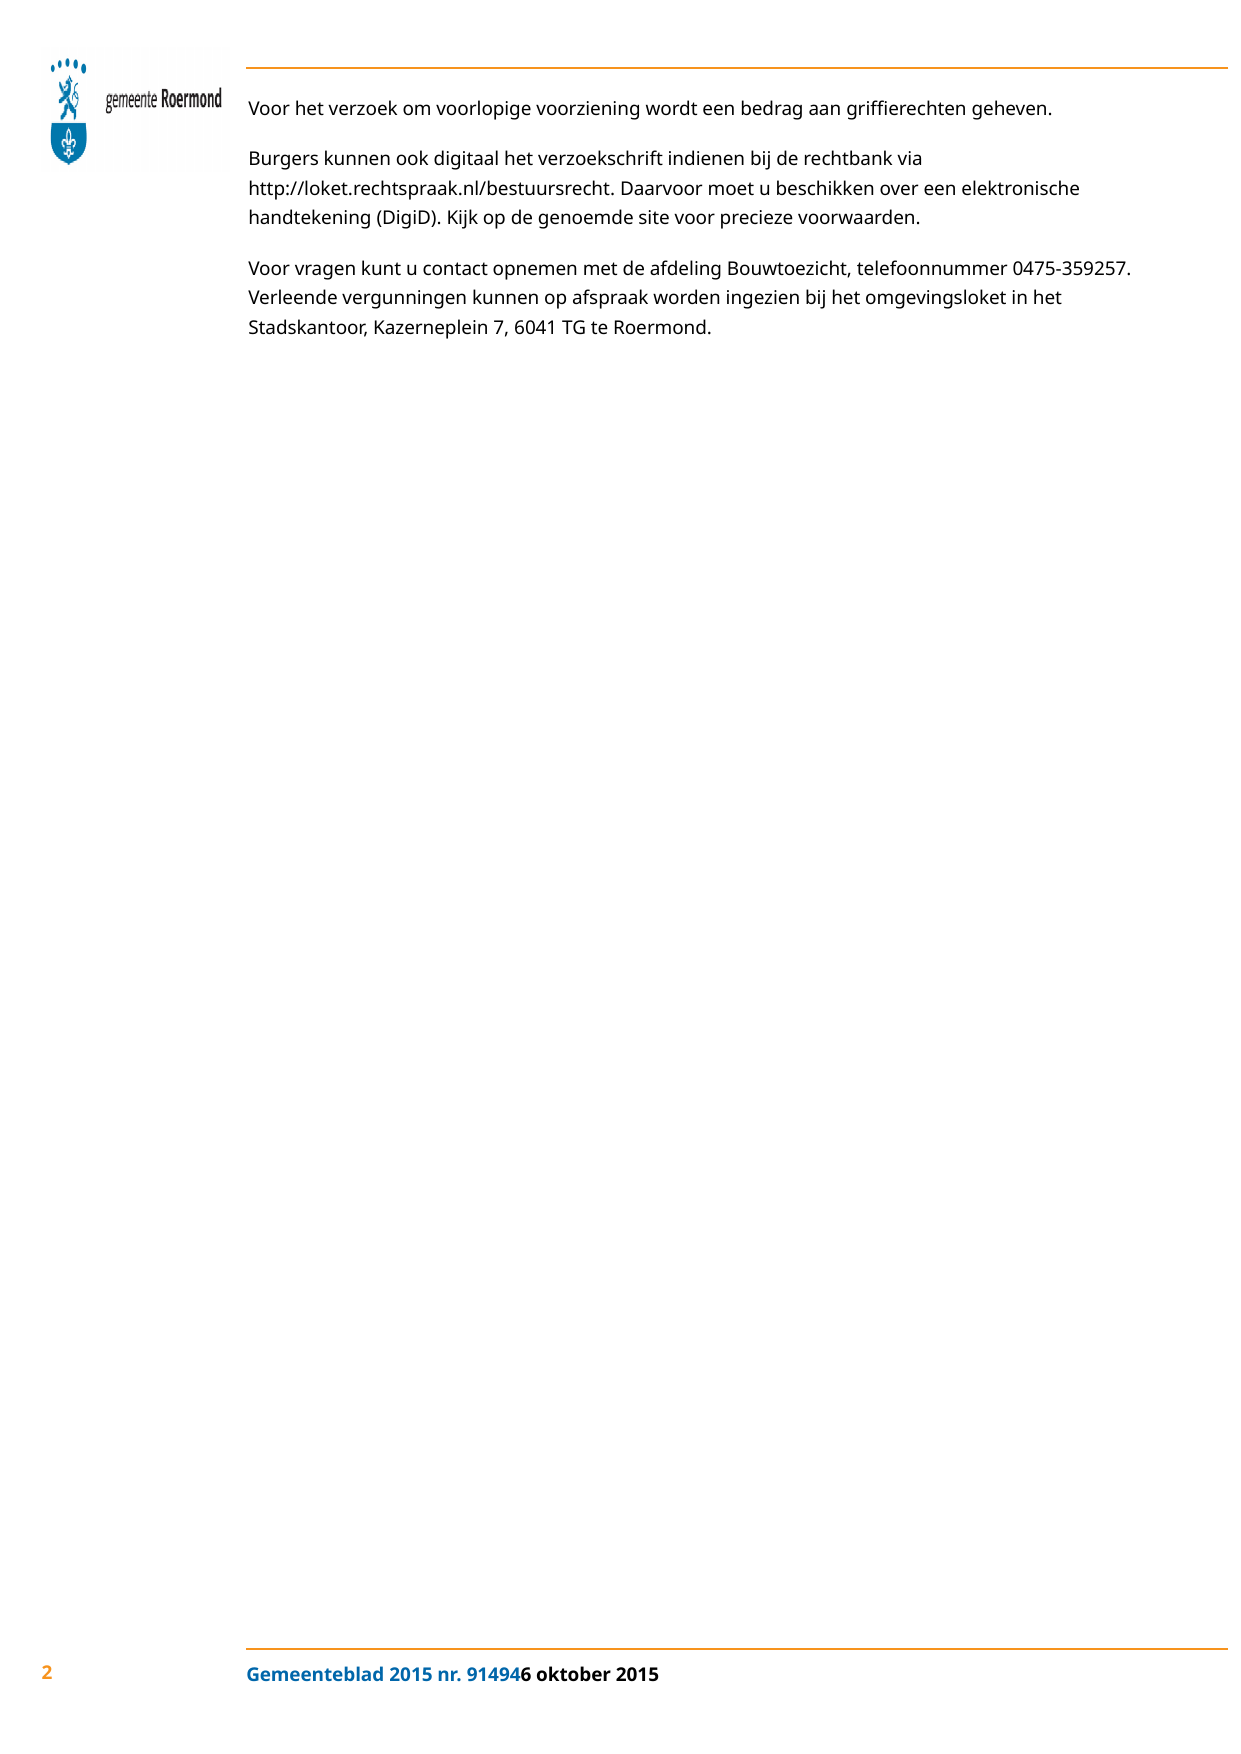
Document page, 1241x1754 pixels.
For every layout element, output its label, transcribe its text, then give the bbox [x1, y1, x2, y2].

text Voor vragen kunt u contact opnemen met de afdeling Bouwtoezicht, telefoonnummer 0475-359257. Verleende vergunningen kunnen op afspraak worden ingezien bij het omgevingsloket in het Stadskantoor, Kazerneplein 7, 6041 TG te Roermond. [248, 255, 1152, 340]
text Voor het verzoek om voorlopige voorziening wordt een bedrag aan griffierechten geheven. [248, 95, 1152, 121]
picture [41, 47, 231, 172]
text Burgers kunnen ook digitaal het verzoekschrift indienen bij de rechtbank via http://loket.rechtspraak.nl/bestuursrecht. Daarvoor moet u beschikken over een elektronische handtekening (DigiD). Kijk op de genoemde site voor precieze voorwaarden. [248, 145, 1152, 230]
